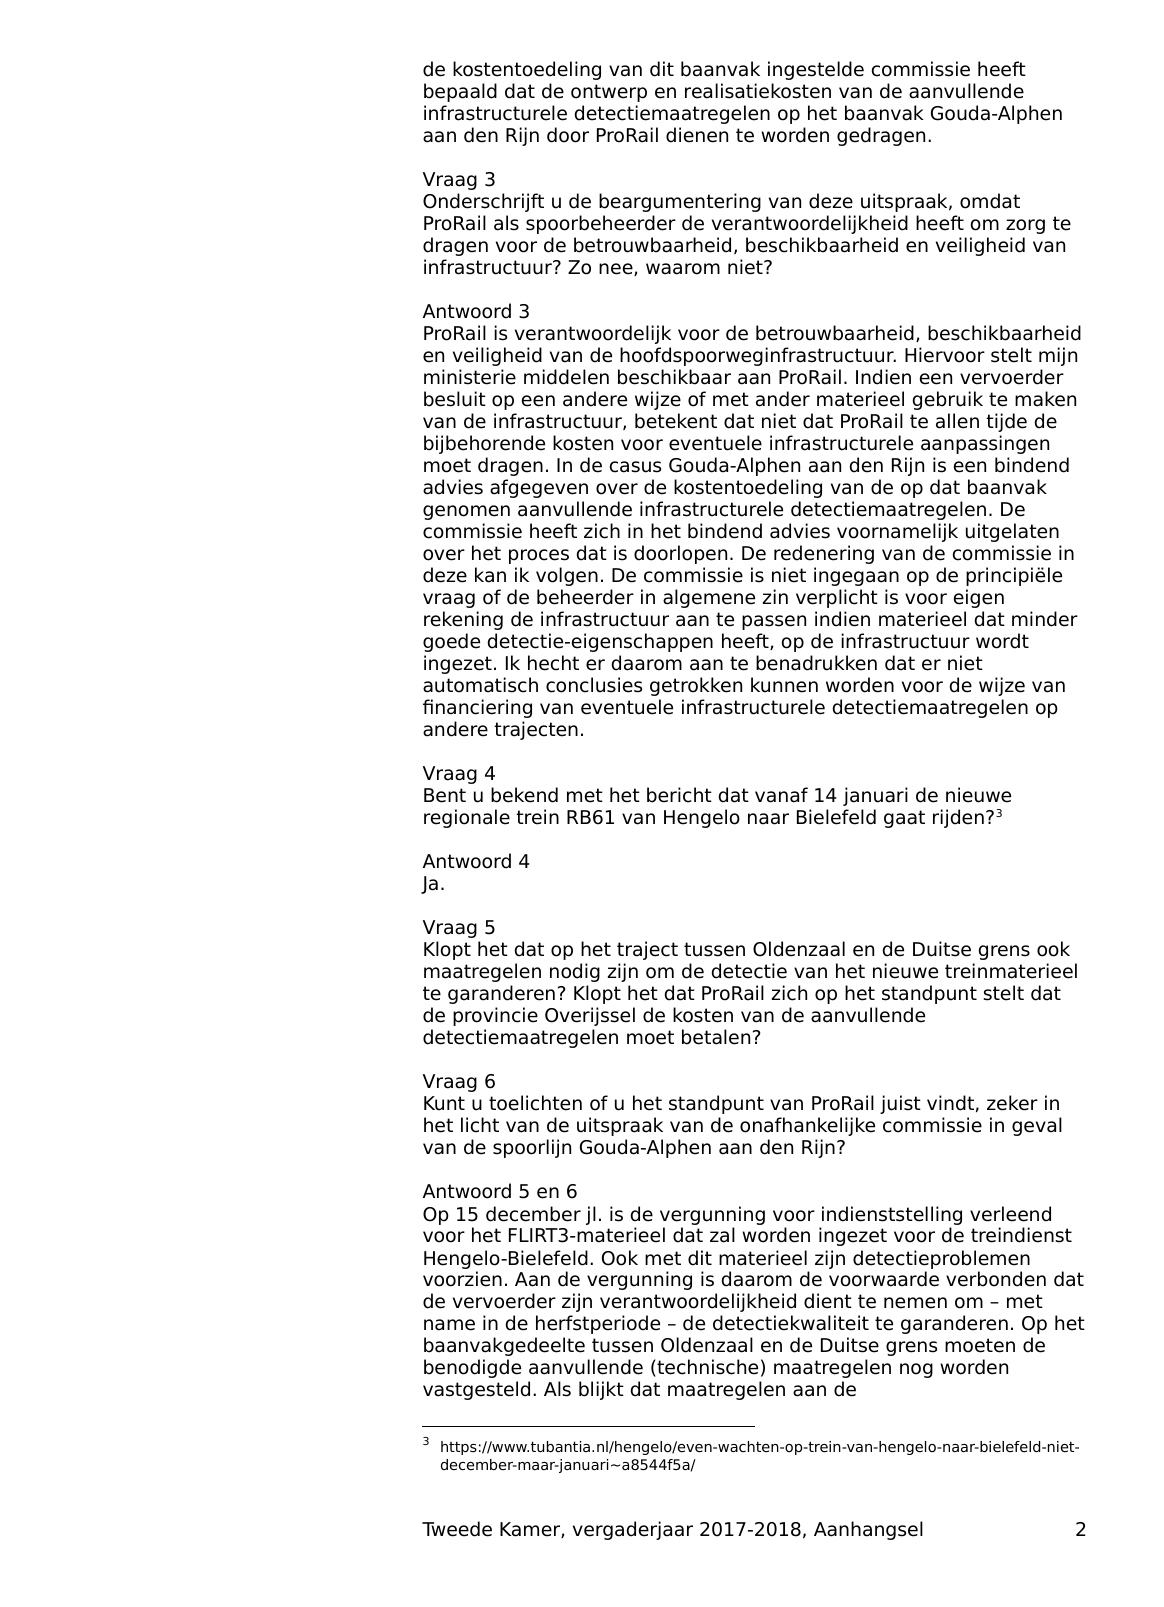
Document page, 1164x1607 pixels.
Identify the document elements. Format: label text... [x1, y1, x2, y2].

text Antwoord 4 [422, 851, 1087, 873]
text Klopt het dat op het traject tussen Oldenzaal en de Duitse grens ook maatregelen nodig zijn om de detectie van het nieuwe treinmaterieel te garanderen? Klopt het dat ProRail zich op het standpunt stelt dat de provincie Overijssel de kosten van de aanvullende detectiemaatregelen moet betalen? [422, 939, 1087, 1049]
text Vraag 3 [422, 169, 1087, 191]
text Antwoord 5 en 6 [422, 1181, 1087, 1203]
text https://www.tubantia.nl/hengelo/even-wachten-op-trein-van-hengelo-naar-bielefeld-niet-december-maar-januari~a8544f5a/ [422, 1435, 1087, 1474]
text Op 15 december jl. is de vergunning voor indienststelling verleend voor het FLIRT3-materieel dat zal worden ingezet voor de treindienst Hengelo-Bielefeld. Ook met dit materieel zijn detectieproblemen voorzien. Aan de vergunning is daarom de voorwaarde verbonden dat de vervoerder zijn verantwoordelijkheid dient te nemen om – met name in de herfstperiode – de detectiekwaliteit te garanderen. Op het baanvakgedeelte tussen Oldenzaal en de Duitse grens moeten de benodigde aanvullende (technische) maatregelen nog worden vastgesteld. Als blijkt dat maatregelen aan de [422, 1203, 1087, 1401]
text ProRail is verantwoordelijk voor de betrouwbaarheid, beschikbaarheid en veiligheid van de hoofdspoorweginfrastructuur. Hiervoor stelt mijn ministerie middelen beschikbaar aan ProRail. Indien een vervoerder besluit op een andere wijze of met ander materieel gebruik te maken van de infrastructuur, betekent dat niet dat ProRail te allen tijde de bijbehorende kosten voor eventuele infrastructurele aanpassingen moet dragen. In de casus Gouda-Alphen aan den Rijn is een bindend advies afgegeven over de kostentoedeling van de op dat baanvak genomen aanvullende infrastructurele detectiemaatregelen. De commissie heeft zich in het bindend advies voornamelijk uitgelaten over het proces dat is doorlopen. De redenering van de commissie in deze kan ik volgen. De commissie is niet ingegaan op de principiële vraag of de beheerder in algemene zin verplicht is voor eigen rekening de infrastructuur aan te passen indien materieel dat minder goede detectie-eigenschappen heeft, op de infrastructuur wordt ingezet. Ik hecht er daarom aan te benadrukken dat er niet automatisch conclusies getrokken kunnen worden voor de wijze van financiering van eventuele infrastructurele detectiemaatregelen op andere trajecten. [422, 323, 1087, 741]
text Bent u bekend met het bericht dat vanaf 14 januari de nieuwe regionale trein RB61 van Hengelo naar Bielefeld gaat rijden? [422, 785, 1087, 829]
text Vraag 5 [422, 917, 1087, 939]
text Vraag 4 [422, 763, 1087, 785]
text de kostentoedeling van dit baanvak ingestelde commissie heeft bepaald dat de ontwerp en realisatiekosten van de aanvullende infrastructurele detectiemaatregelen op het baanvak Gouda-Alphen aan den Rijn door ProRail dienen te worden gedragen. [422, 59, 1087, 147]
text Vraag 6 [422, 1071, 1087, 1093]
text Antwoord 3 [422, 301, 1087, 323]
text Ja. [422, 873, 1087, 895]
text Onderschrijft u de beargumentering van deze uitspraak, omdat ProRail als spoorbeheerder de verantwoordelijkheid heeft om zorg te dragen voor de betrouwbaarheid, beschikbaarheid en veiligheid van infrastructuur? Zo nee, waarom niet? [422, 191, 1087, 279]
text Kunt u toelichten of u het standpunt van ProRail juist vindt, zeker in het licht van de uitspraak van de onafhankelijke commissie in geval van de spoorlijn Gouda-Alphen aan den Rijn? [422, 1093, 1087, 1159]
